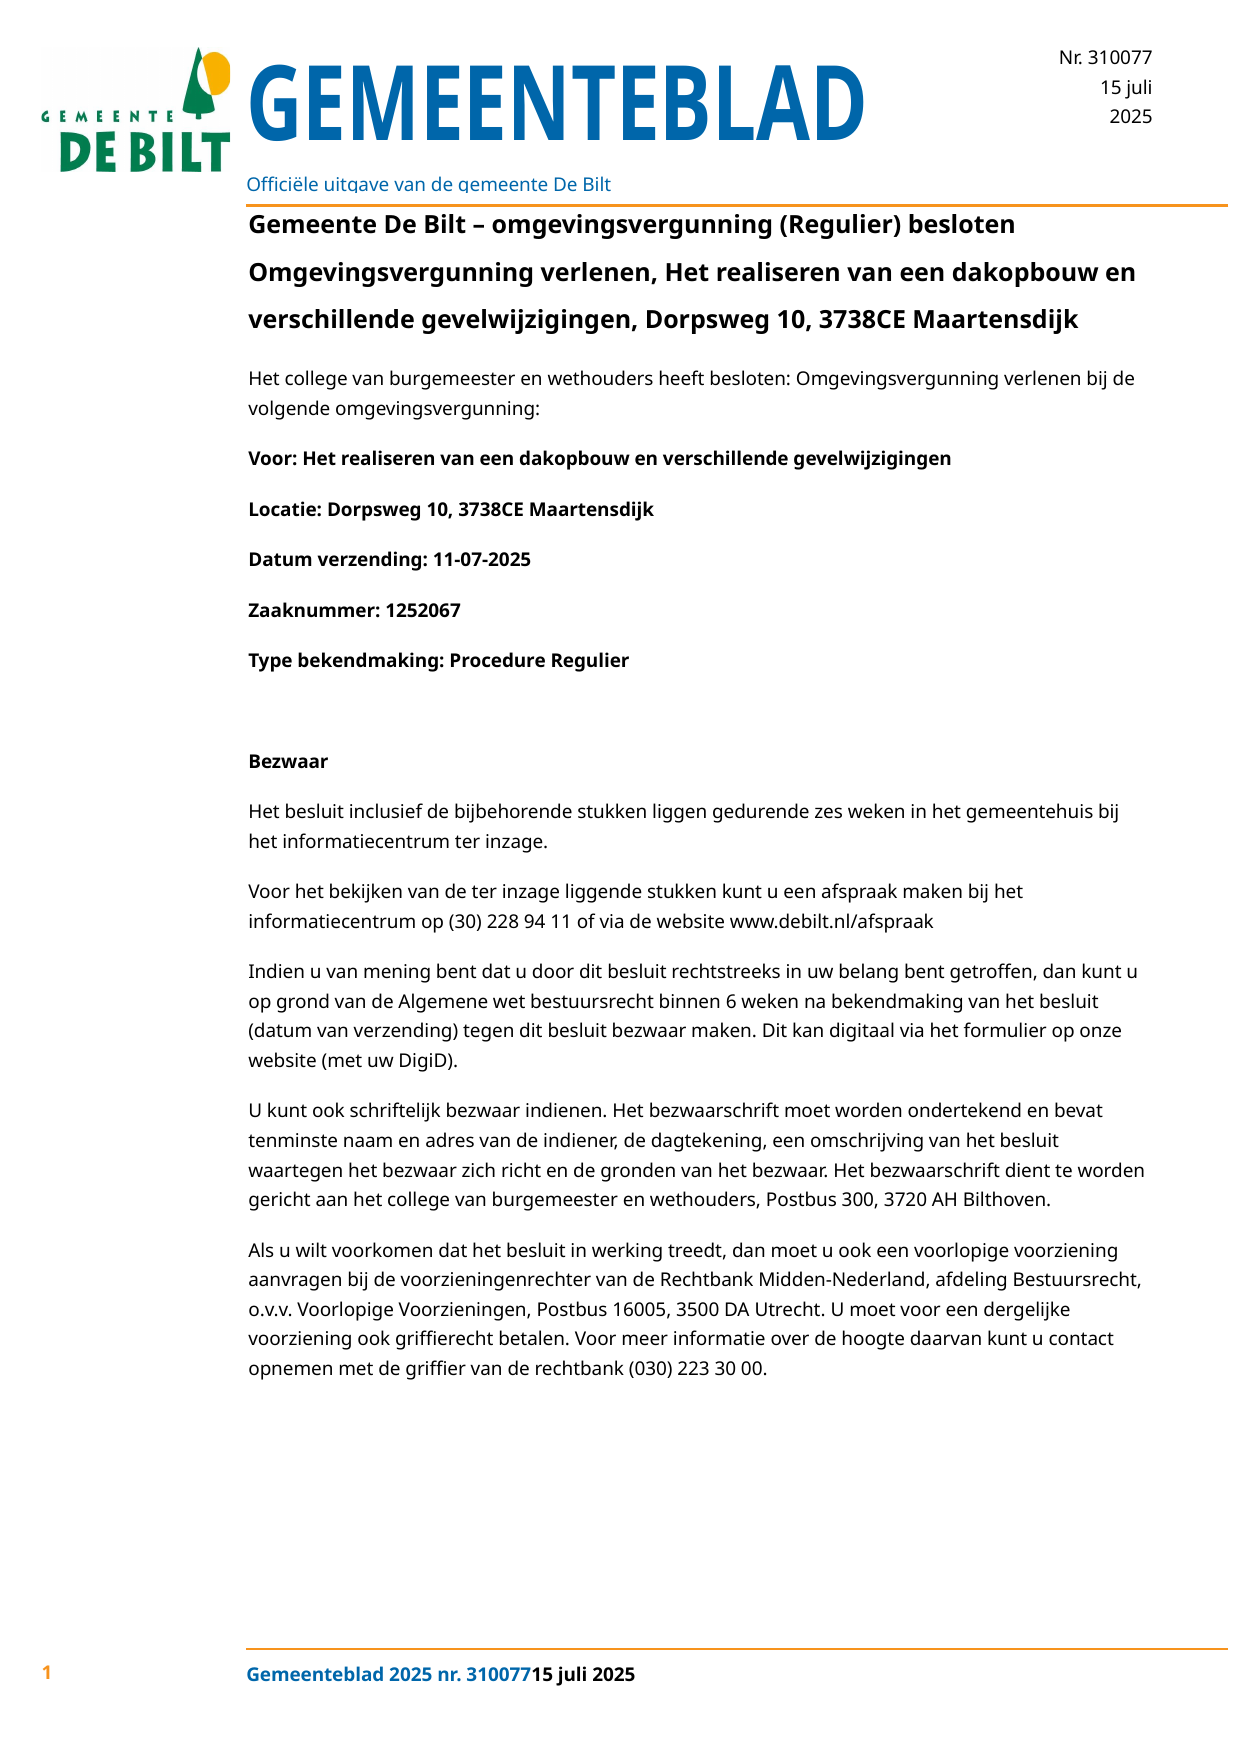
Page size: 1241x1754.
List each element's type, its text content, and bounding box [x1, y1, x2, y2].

picture [41, 47, 231, 172]
text Zaaknummer: 1252067 [248, 597, 1152, 622]
text Bezwaar [248, 748, 1152, 774]
text U kunt ook schriftelijk bezwaar indienen. Het bezwaarschrift moet worden ondertekend en bevat tenminste naam en adres van de indiener, de dagtekening, een omschrijving van het besluit waartegen het bezwaar zich richt en de gronden van het bezwaar. Het bezwaarschrift dient te worden gericht aan het college van burgemeester en wethouders, Postbus 300, 3720 AH Bilthoven. [248, 1098, 1152, 1212]
text Als u wilt voorkomen dat het besluit in werking treedt, dan moet u ook een voorlopige voorziening aanvragen bij de voorzieningenrechter van de Rechtbank Midden-Nederland, afdeling Bestuursrecht, o.v.v. Voorlopige Voorzieningen, Postbus 16005, 3500 DA Utrecht. U moet voor een dergelijke voorziening ook griffierecht betalen. Voor meer informatie over de hoogte daarvan kunt u contact opnemen met de griffier van de rechtbank (030) 223 30 00. [248, 1237, 1152, 1381]
text Locatie: Dorpsweg 10, 3738CE Maartensdijk [248, 496, 1152, 522]
text Voor het bekijken van de ter inzage liggende stukken kunt u een afspraak maken bij het informatiecentrum op (30) 228 94 11 of via de website www.debilt.nl/afspraak [248, 878, 1152, 934]
text Het besluit inclusief de bijbehorende stukken liggen gedurende zes weken in het gemeentehuis bij het informatiecentrum ter inzage. [248, 798, 1152, 854]
text Gemeente De Bilt – omgevingsvergunning (Regulier) besloten Omgevingsvergunning verlenen, Het realiseren van een dakopbouw en verschillende gevelwijzigingen, Dorpsweg 10, 3738CE Maartensdijk [248, 207, 1152, 336]
text Type bekendmaking: Procedure Regulier [248, 647, 1152, 673]
text Het college van burgemeester en wethouders heeft besloten: Omgevingsvergunning verlenen bij de volgende omgevingsvergunning: [248, 366, 1152, 421]
text Indien u van mening bent dat u door dit besluit rechtstreeks in uw belang bent getroffen, dan kunt u op grond van de Algemene wet bestuursrecht binnen 6 weken na bekendmaking van het besluit (datum van verzending) tegen dit besluit bezwaar maken. Dit kan digitaal via het formulier op onze website (met uw DigiD). [248, 958, 1152, 1073]
text Datum verzending: 11-07-2025 [248, 546, 1152, 572]
text Voor: Het realiseren van een dakopbouw en verschillende gevelwijzigingen [248, 446, 1152, 471]
